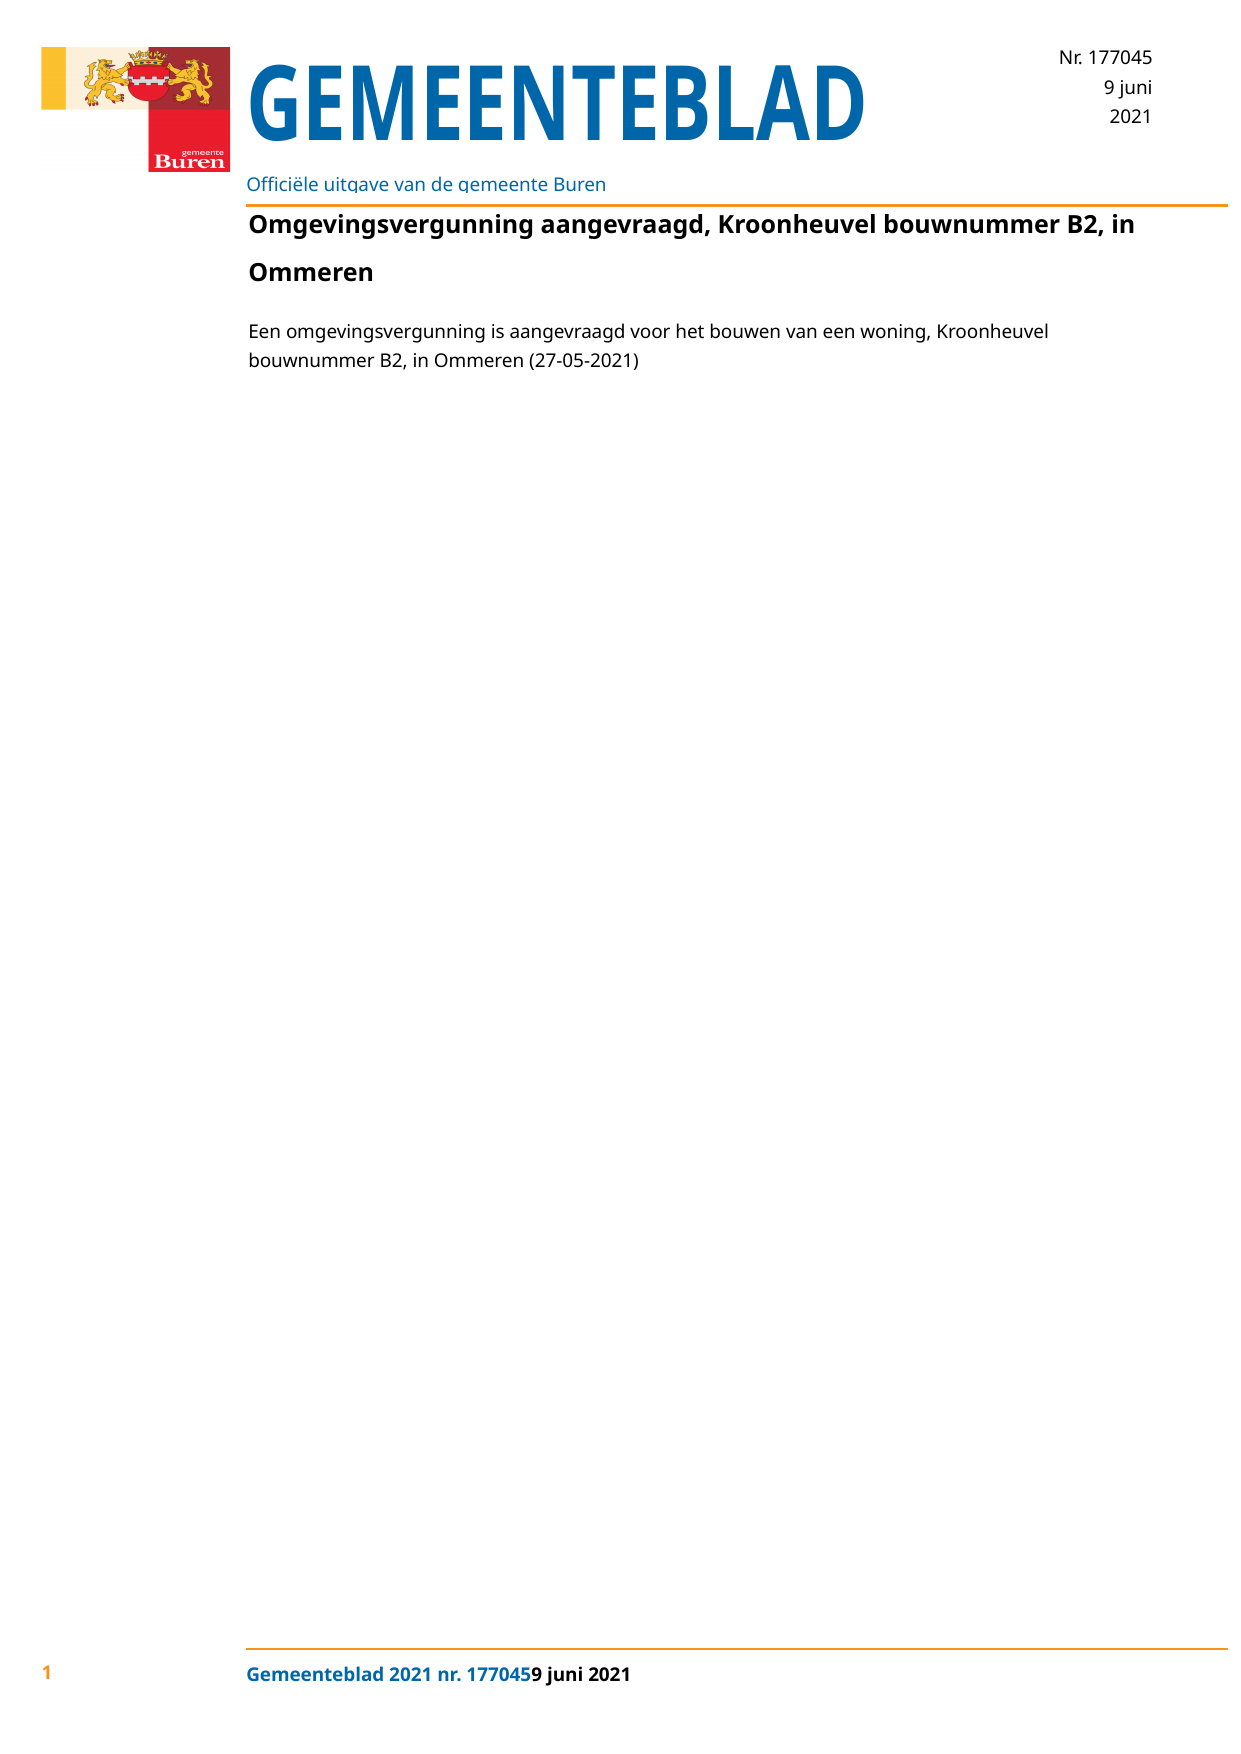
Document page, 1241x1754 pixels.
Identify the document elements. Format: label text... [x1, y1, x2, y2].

picture [41, 47, 231, 172]
text Omgevingsvergunning aangevraagd, Kroonheuvel bouwnummer B2, in Ommeren [248, 207, 1152, 288]
text Een omgevingsvergunning is aangevraagd voor het bouwen van een woning, Kroonheuvel bouwnummer B2, in Ommeren (27-05-2021) [248, 318, 1152, 373]
